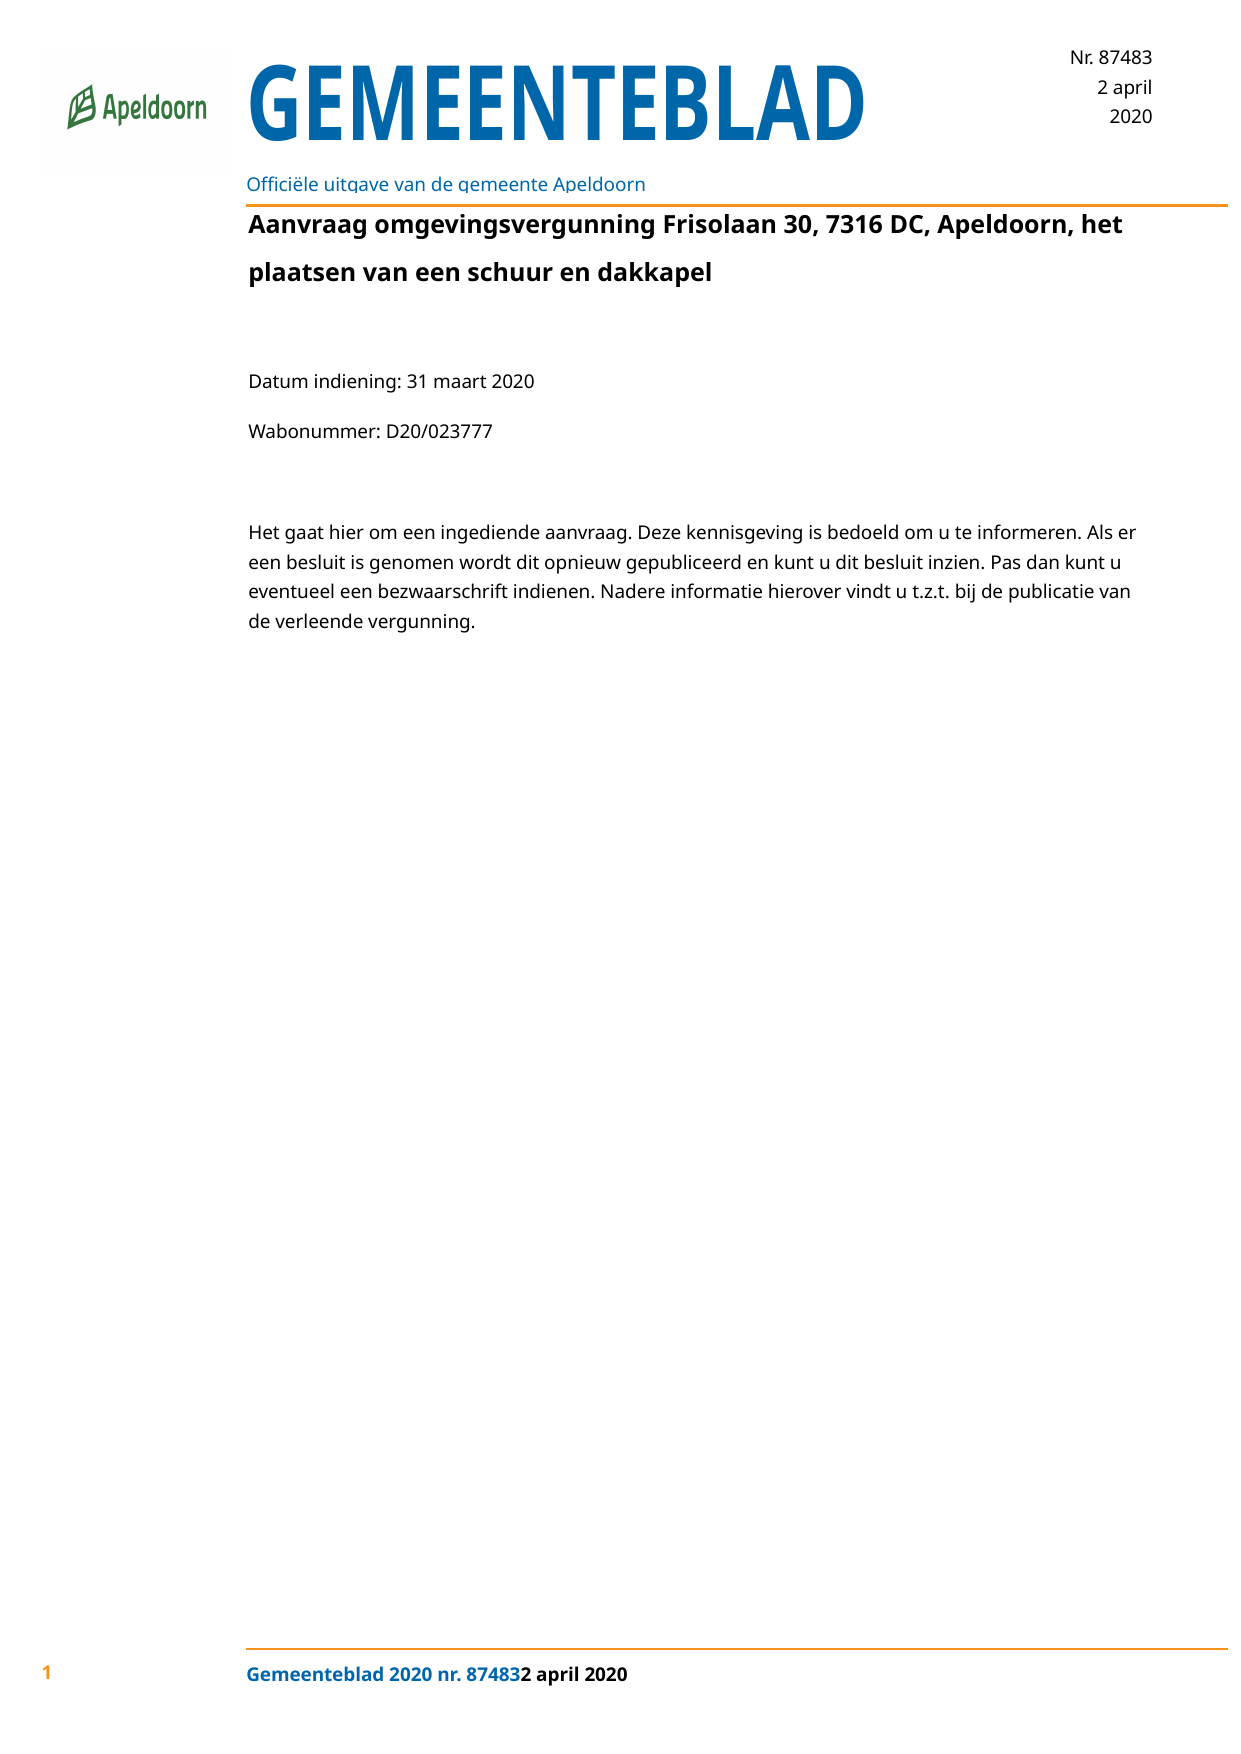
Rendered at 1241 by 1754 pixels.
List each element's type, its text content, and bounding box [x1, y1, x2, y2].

text Datum indiening: 31 maart 2020 [248, 368, 1152, 394]
text Wabonummer: D20/023777 [248, 419, 1152, 444]
text Het gaat hier om een ingediende aanvraag. Deze kennisgeving is bedoeld om u te informeren. Als er een besluit is genomen wordt dit opnieuw gepubliceerd en kunt u dit besluit inzien. Pas dan kunt u eventueel een bezwaarschrift indienen. Nadere informatie hierover vindt u t.z.t. bij de publicatie van de verleende vergunning. [248, 519, 1152, 634]
text Aanvraag omgevingsvergunning Frisolaan 30, 7316 DC, Apeldoorn, het plaatsen van een schuur en dakkapel [248, 207, 1152, 288]
picture [41, 47, 231, 172]
